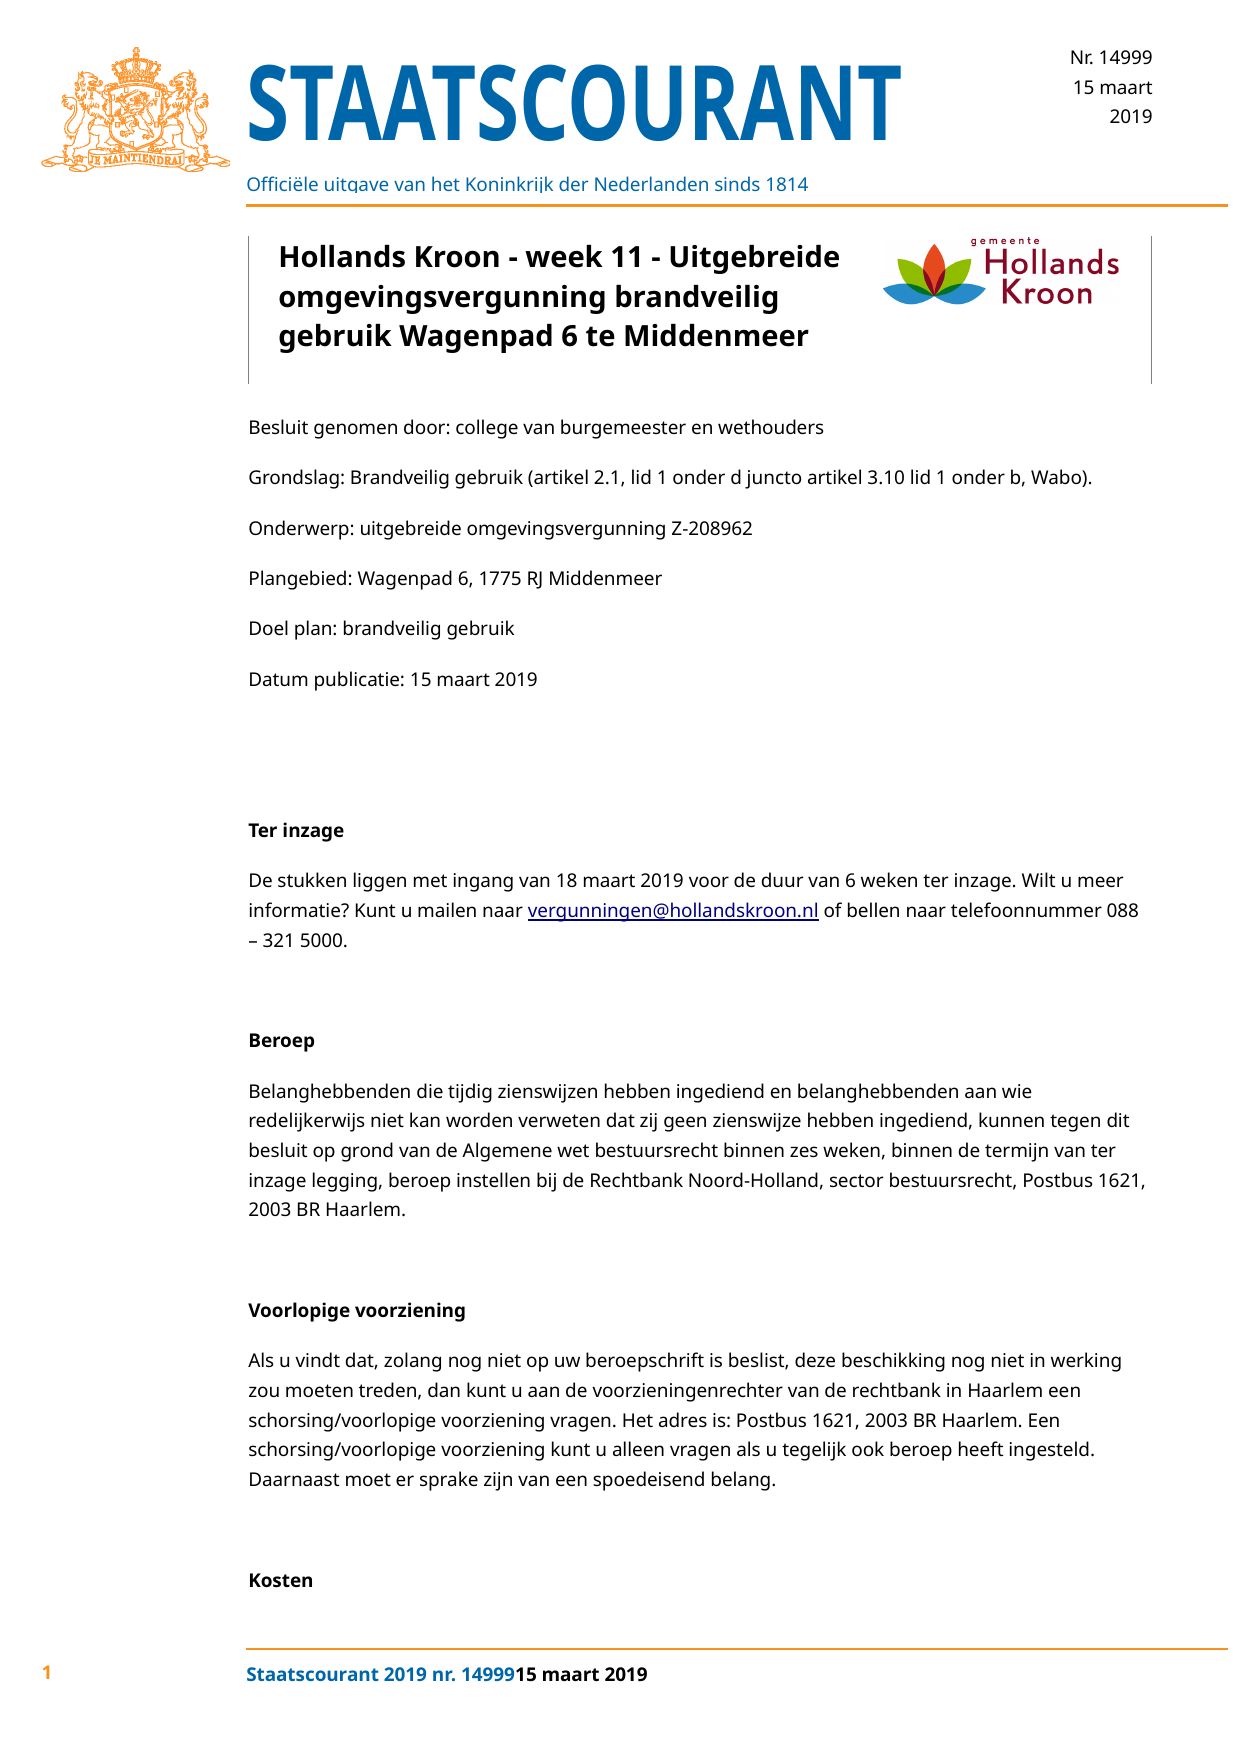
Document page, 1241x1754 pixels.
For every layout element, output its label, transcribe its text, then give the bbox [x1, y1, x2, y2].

text Voorlopige voorziening [248, 1297, 1152, 1323]
text Doel plan: brandveilig gebruik [248, 616, 1152, 641]
picture [882, 236, 1119, 305]
text Kosten [248, 1567, 1152, 1593]
text Plangebied: Wagenpad 6, 1775 RJ Middenmeer [248, 565, 1152, 591]
picture [41, 47, 231, 172]
text Belanghebbenden die tijdig zienswijzen hebben ingediend en belanghebbenden aan wie redelijkerwijs niet kan worden verweten dat zij geen zienswijze hebben ingediend, kunnen tegen dit besluit op grond van de Algemene wet bestuursrecht binnen zes weken, binnen de termijn van ter inzage legging, beroep instellen bij de Rechtbank Noord-Holland, sector bestuursrecht, Postbus 1621, 2003 BR Haarlem. [248, 1078, 1152, 1222]
text Besluit genomen door: college van burgemeester en wethouders [248, 414, 1152, 440]
text Ter inzage [248, 817, 1152, 843]
text Beroep [248, 1028, 1152, 1053]
text De stukken liggen met ingang van 18 maart 2019 voor de duur van 6 weken ter inzage. Wilt u meer informatie? Kunt u mailen naar vergunningen@hollandskroon.nl of bellen naar telefoonnummer 088 – 321 5000. [248, 868, 1152, 953]
text Datum publicatie: 15 maart 2019 [248, 666, 1152, 692]
table_header [850, 236, 1151, 384]
text Onderwerp: uitgebreide omgevingsvergunning Z-208962 [248, 515, 1152, 541]
text Als u vindt dat, zolang nog niet op uw beroepschrift is beslist, deze beschikking nog niet in werking zou moeten treden, dan kunt u aan de voorzieningenrechter van de rechtbank in Haarlem een schorsing/voorlopige voorziening vragen. Het adres is: Postbus 1621, 2003 BR Haarlem. Een schorsing/voorlopige voorziening kunt u alleen vragen als u tegelijk ook beroep heeft ingesteld. Daarnaast moet er sprake zijn van een spoedeisend belang. [248, 1348, 1152, 1492]
table_header Hollands Kroon - week 11 - Uitgebreide omgevingsvergunning brandveilig gebruik Wagenpad 6 te Middenmeer [249, 236, 850, 384]
text Grondslag: Brandveilig gebruik (artikel 2.1, lid 1 onder d juncto artikel 3.10 lid 1 onder b, Wabo). [248, 464, 1152, 490]
